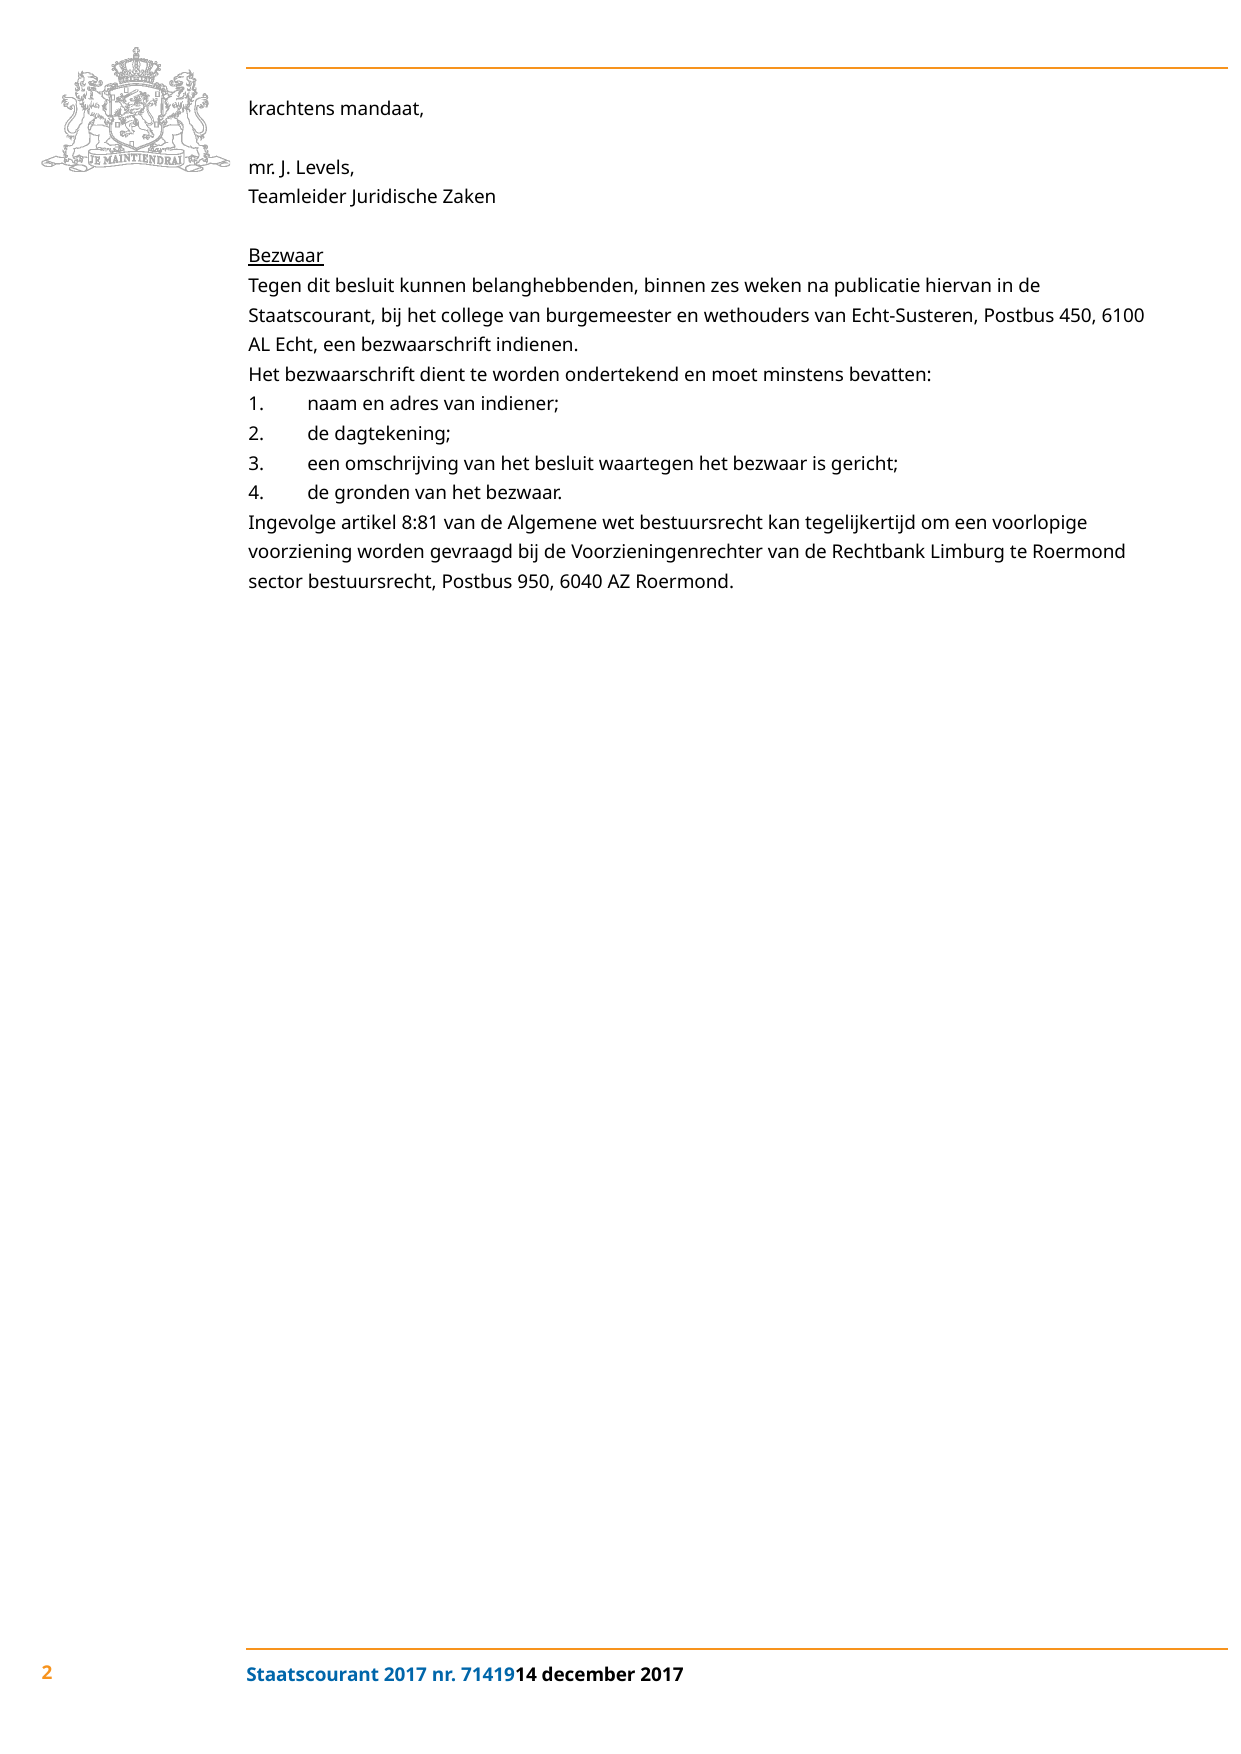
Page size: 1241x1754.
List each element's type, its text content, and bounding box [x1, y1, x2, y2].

list naam en adres van indiener; [248, 391, 1152, 416]
text Tegen dit besluit kunnen belanghebbenden, binnen zes weken na publicatie hiervan in de Staatscourant, bij het college van burgemeester en wethouders van Echt-Susteren, Postbus 450, 6100 AL Echt, een bezwaarschrift indienen. [248, 272, 1152, 357]
text krachtens mandaat, [248, 95, 1152, 121]
picture [41, 47, 231, 172]
text Teamleider Juridische Zaken [248, 183, 1152, 209]
list de dagtekening; [248, 420, 1152, 446]
text Bezwaar [248, 243, 1152, 268]
text mr. J. Levels, [248, 154, 1152, 180]
list een omschrijving van het besluit waartegen het bezwaar is gericht; [248, 450, 1152, 476]
list de gronden van het bezwaar. [248, 479, 1152, 505]
text Ingevolge artikel 8:81 van de Algemene wet bestuursrecht kan tegelijkertijd om een voorlopige voorziening worden gevraagd bij de Voorzieningenrechter van de Rechtbank Limburg te Roermond sector bestuursrecht, Postbus 950, 6040 AZ Roermond. [248, 509, 1152, 594]
text Het bezwaarschrift dient te worden ondertekend en moet minstens bevatten: [248, 361, 1152, 387]
